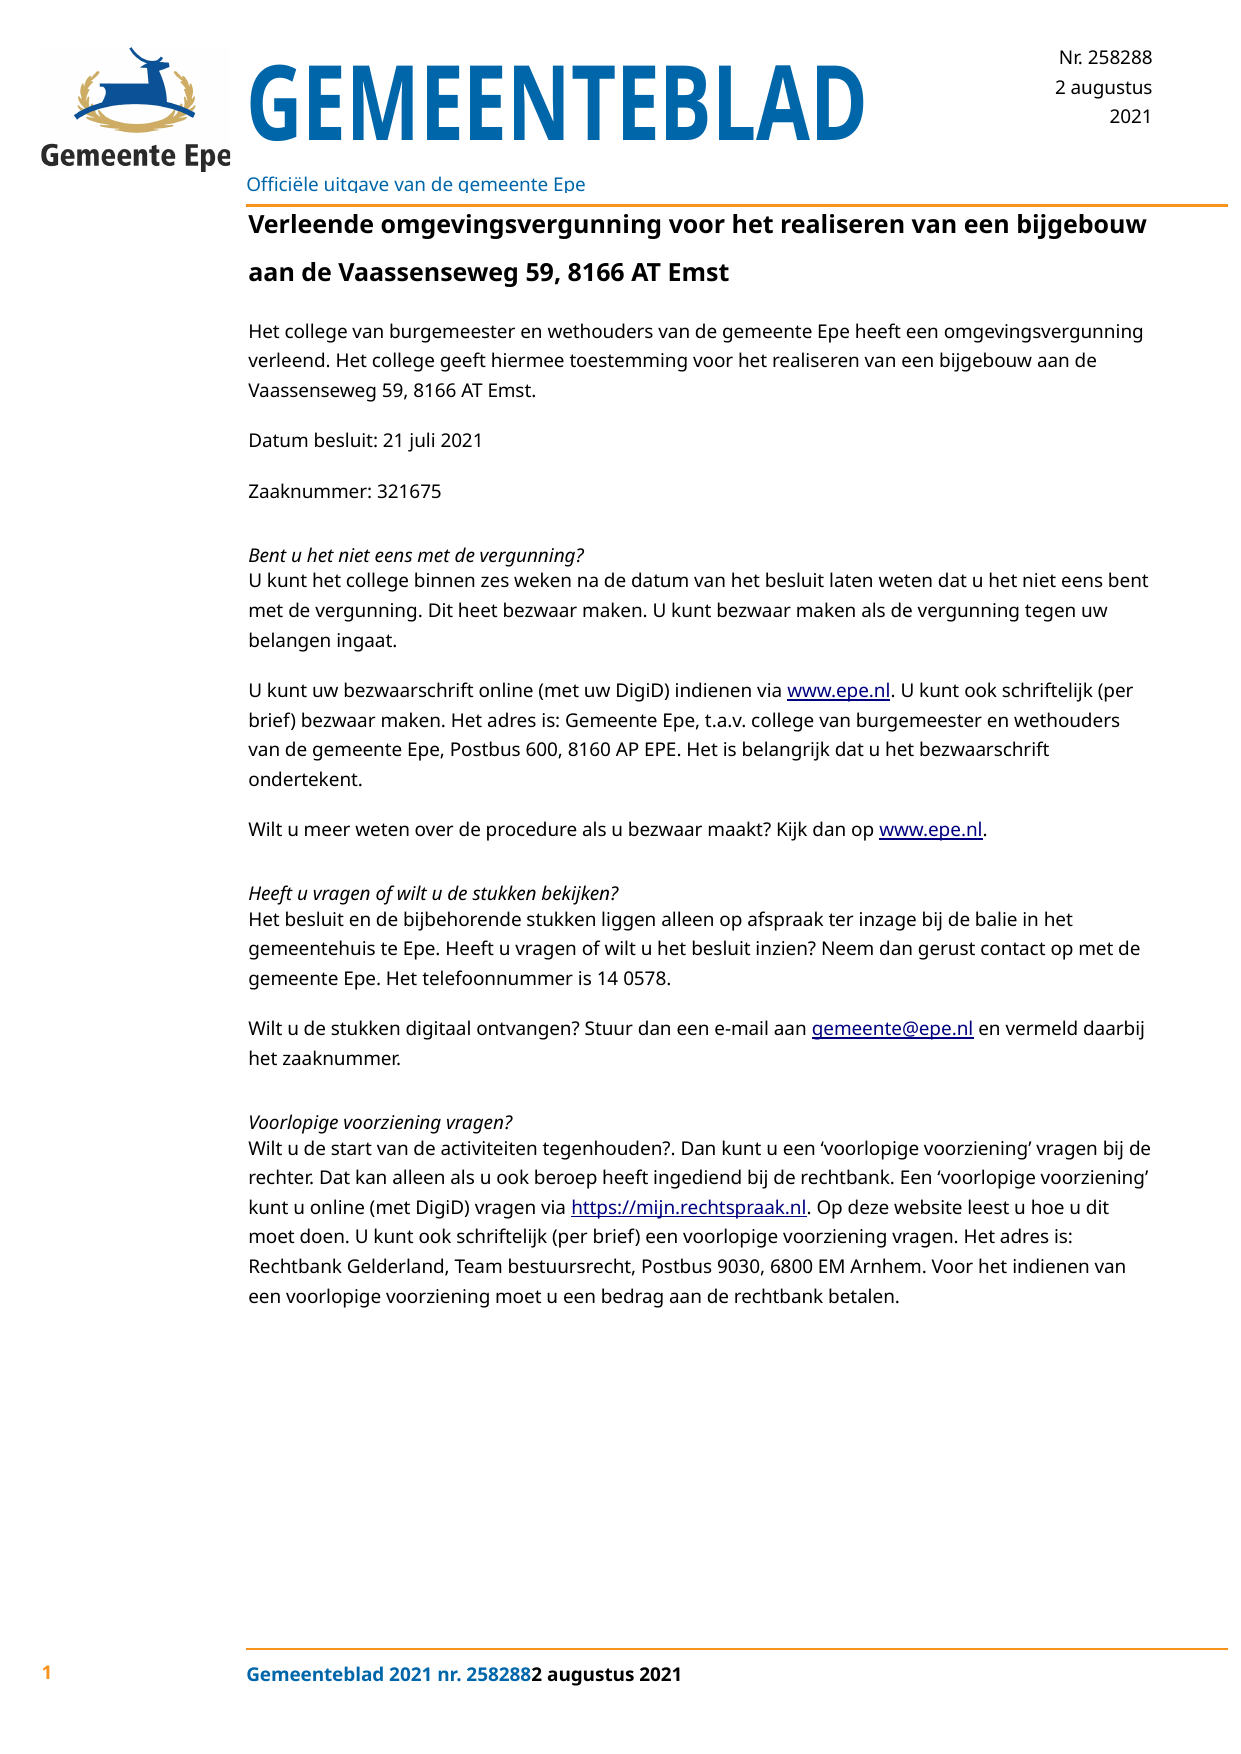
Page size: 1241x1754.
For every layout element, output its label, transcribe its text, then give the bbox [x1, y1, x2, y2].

text Wilt u de start van de activiteiten tegenhouden?. Dan kunt u een ‘voorlopige voorziening’ vragen bij de rechter. Dat kan alleen als u ook beroep heeft ingediend bij de rechtbank. Een ‘voorlopige voorziening’ kunt u online (met DigiD) vragen via https://mijn.rechtspraak.nl. Op deze website leest u hoe u dit moet doen. U kunt ook schriftelijk (per brief) een voorlopige voorziening vragen. Het adres is: Rechtbank Gelderland, Team bestuursrecht, Postbus 9030, 6800 EM Arnhem. Voor het indienen van een voorlopige voorziening moet u een bedrag aan de rechtbank betalen. [248, 1135, 1152, 1308]
text Het college van burgemeester en wethouders van de gemeente Epe heeft een omgevingsvergunning verleend. Het college geeft hiermee toestemming voor het realiseren van een bijgebouw aan de Vaassenseweg 59, 8166 AT Emst. [248, 318, 1152, 403]
text Het besluit en de bijbehorende stukken liggen alleen op afspraak ter inzage bij de balie in het gemeentehuis te Epe. Heeft u vragen of wilt u het besluit inzien? Neem dan gerust contact op met de gemeente Epe. Het telefoonnummer is 14 0578. [248, 906, 1152, 991]
text Heeft u vragen of wilt u de stukken bekijken? [248, 880, 1152, 906]
text Datum besluit: 21 juli 2021 [248, 427, 1152, 453]
text Bent u het niet eens met de vergunning? [248, 542, 1152, 568]
picture [41, 47, 231, 172]
text U kunt uw bezwaarschrift online (met uw DigiD) indienen via www.epe.nl. U kunt ook schriftelijk (per brief) bezwaar maken. Het adres is: Gemeente Epe, t.a.v. college van burgemeester en wethouders van de gemeente Epe, Postbus 600, 8160 AP EPE. Het is belangrijk dat u het bezwaarschrift ondertekent. [248, 677, 1152, 792]
text Wilt u de stukken digitaal ontvangen? Stuur dan een e-mail aan gemeente@epe.nl en vermeld daarbij het zaaknummer. [248, 1016, 1152, 1071]
text Voorlopige voorziening vragen? [248, 1109, 1152, 1135]
text Zaaknummer: 321675 [248, 478, 1152, 504]
text U kunt het college binnen zes weken na de datum van het besluit laten weten dat u het niet eens bent met de vergunning. Dit heet bezwaar maken. U kunt bezwaar maken als de vergunning tegen uw belangen ingaat. [248, 568, 1152, 652]
text Wilt u meer weten over de procedure als u bezwaar maakt? Kijk dan op www.epe.nl. [248, 816, 1152, 842]
text Verleende omgevingsvergunning voor het realiseren van een bijgebouw aan de Vaassenseweg 59, 8166 AT Emst [248, 207, 1152, 288]
